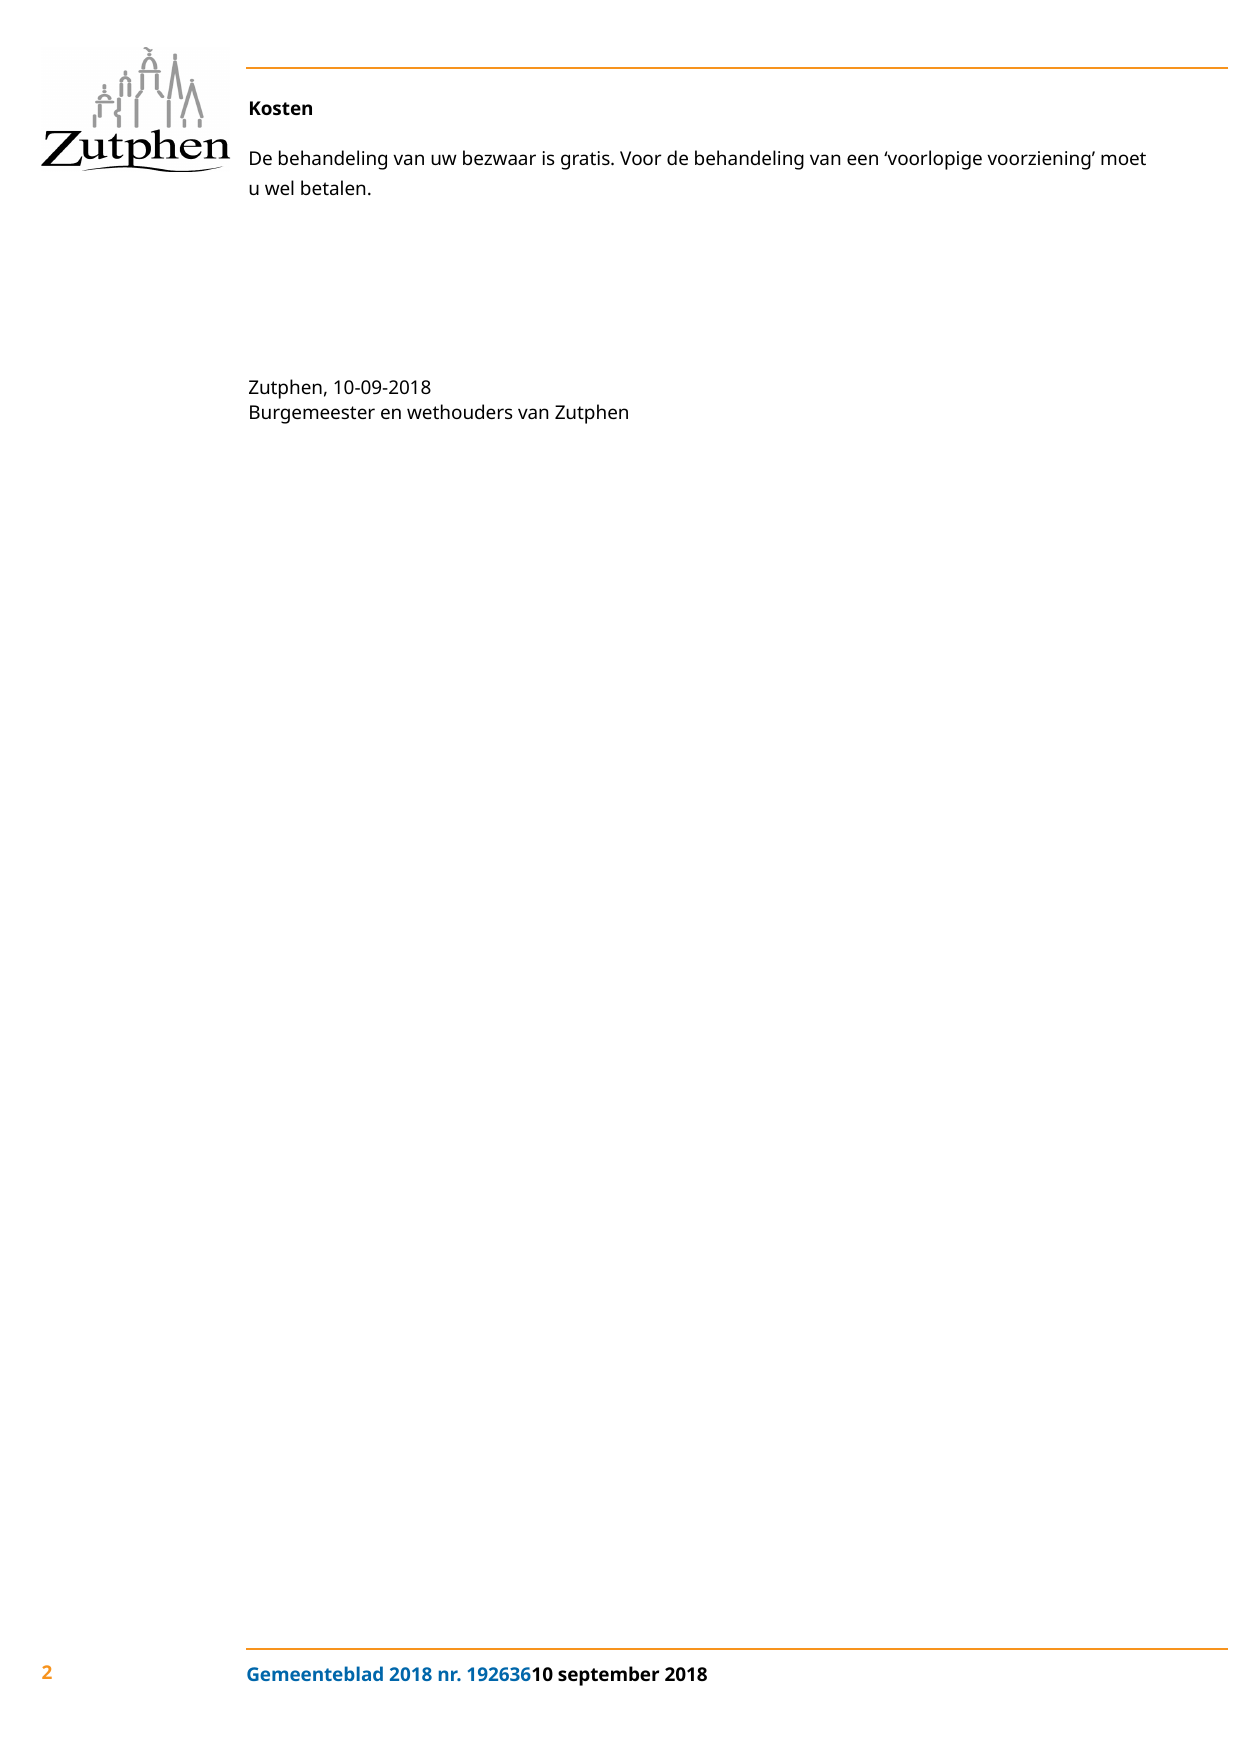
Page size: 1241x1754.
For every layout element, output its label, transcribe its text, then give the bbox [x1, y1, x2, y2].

text Burgemeester en wethouders van Zutphen [248, 399, 1152, 425]
picture [41, 47, 231, 172]
text Zutphen, 10-09-2018 [248, 374, 1152, 399]
text Kosten [248, 95, 1152, 121]
text De behandeling van uw bezwaar is gratis. Voor de behandeling van een ‘voorlopige voorziening’ moet u wel betalen. [248, 145, 1152, 201]
